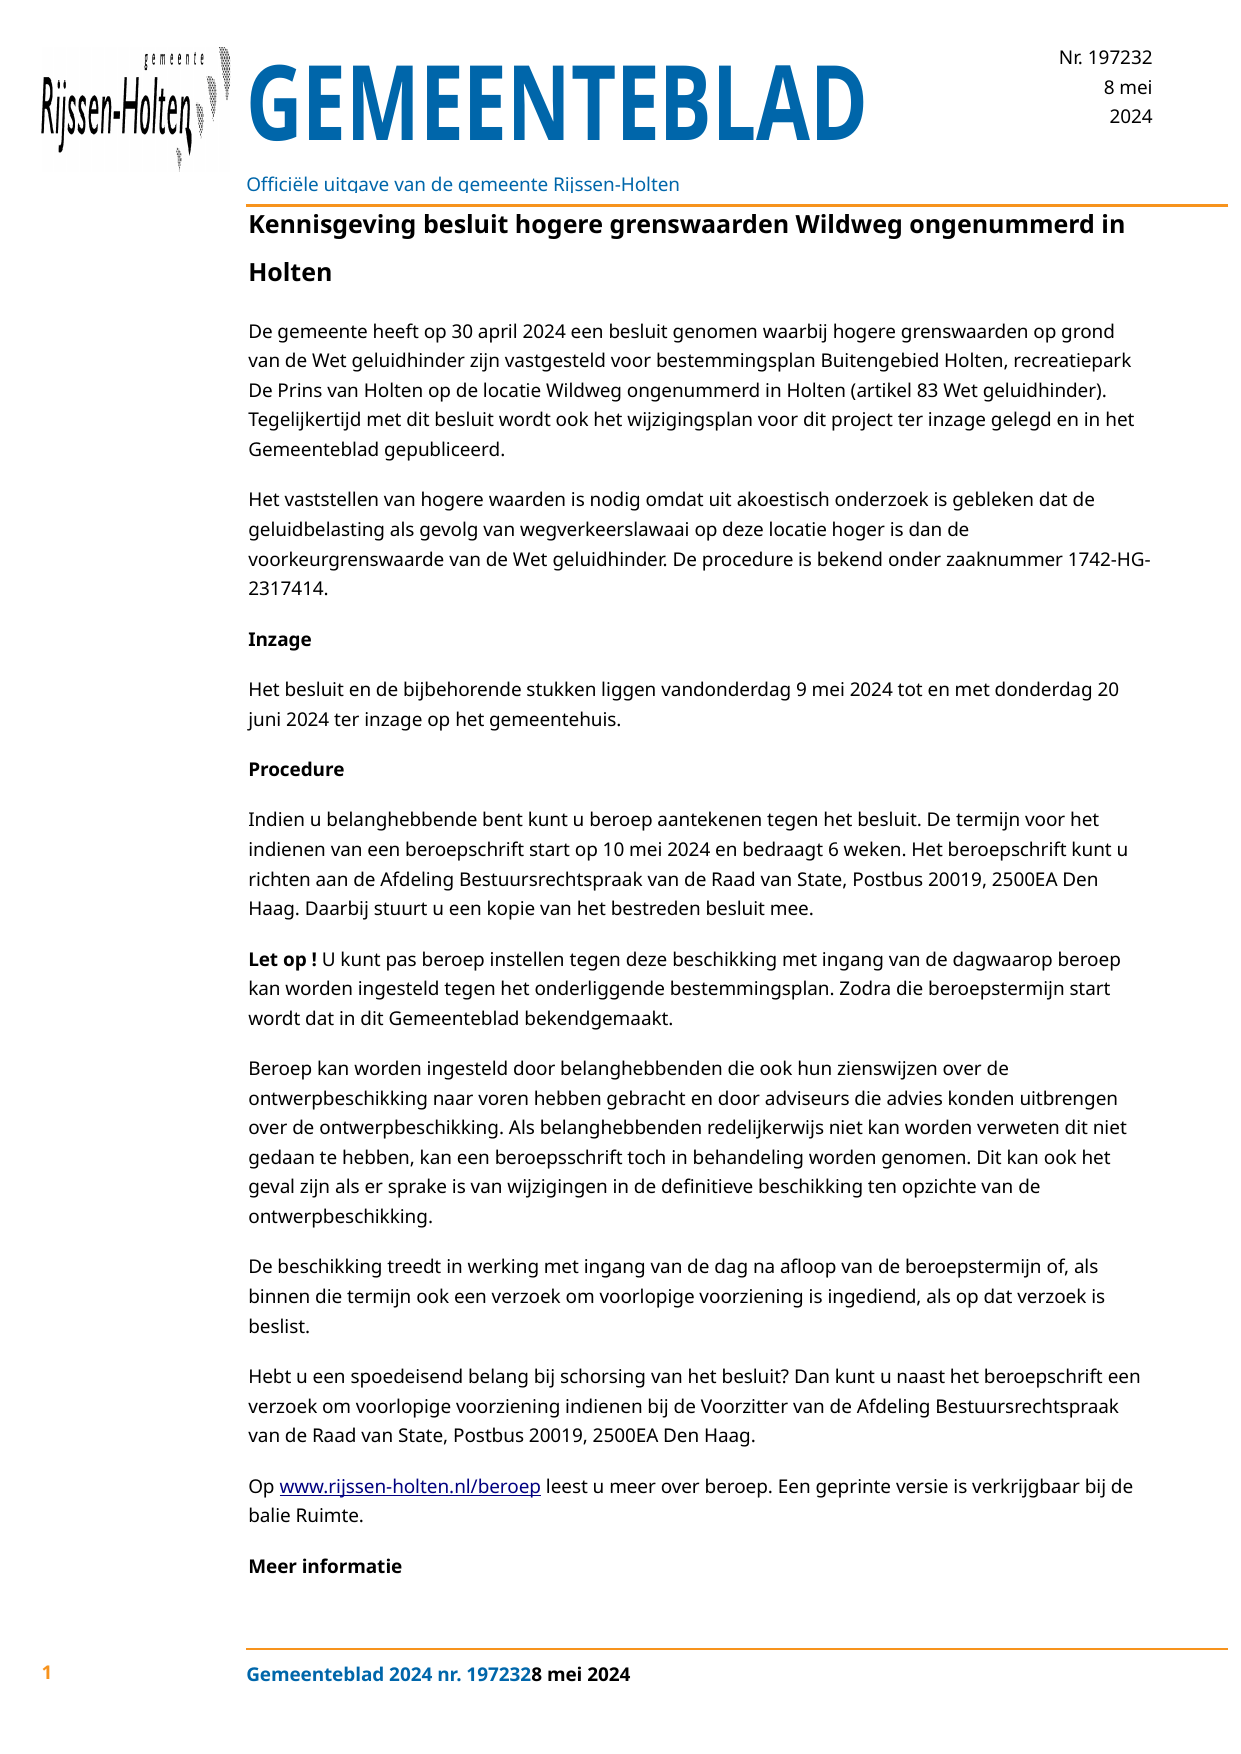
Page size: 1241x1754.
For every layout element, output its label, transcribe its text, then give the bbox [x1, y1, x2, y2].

text Hebt u een spoedeisend belang bij schorsing van het besluit? Dan kunt u naast het beroepschrift een verzoek om voorlopige voorziening indienen bij de Voorzitter van de Afdeling Bestuursrechtspraak van de Raad van State, Postbus 20019, 2500EA Den Haag. [248, 1363, 1152, 1448]
text Inzage [248, 626, 1152, 652]
text Indien u belanghebbende bent kunt u beroep aantekenen tegen het besluit. De termijn voor het indienen van een beroepschrift start op 10 mei 2024 en bedraagt 6 weken. Het beroepschrift kunt u richten aan de Afdeling Bestuursrechtspraak van de Raad van State, Postbus 20019, 2500EA Den Haag. Daarbij stuurt u een kopie van het bestreden besluit mee. [248, 807, 1152, 921]
picture [41, 47, 231, 172]
text Het besluit en de bijbehorende stukken liggen vandonderdag 9 mei 2024 tot en met donderdag 20 juni 2024 ter inzage op het gemeentehuis. [248, 676, 1152, 732]
text De gemeente heeft op 30 april 2024 een besluit genomen waarbij hogere grenswaarden op grond van de Wet geluidhinder zijn vastgesteld voor bestemmingsplan Buitengebied Holten, recreatiepark De Prins van Holten op de locatie Wildweg ongenummerd in Holten (artikel 83 Wet geluidhinder). Tegelijkertijd met dit besluit wordt ook het wijzigingsplan voor dit project ter inzage gelegd en in het Gemeenteblad gepubliceerd. [248, 318, 1152, 462]
text De beschikking treedt in werking met ingang van de dag na afloop van de beroepstermijn of, als binnen die termijn ook een verzoek om voorlopige voorziening is ingediend, als op dat verzoek is beslist. [248, 1254, 1152, 1339]
text Beroep kan worden ingesteld door belanghebbenden die ook hun zienswijzen over de ontwerpbeschikking naar voren hebben gebracht en door adviseurs die advies konden uitbrengen over de ontwerpbeschikking. Als belanghebbenden redelijkerwijs niet kan worden verweten dit niet gedaan te hebben, kan een beroepsschrift toch in behandeling worden genomen. Dit kan ook het geval zijn als er sprake is van wijzigingen in de definitieve beschikking ten opzichte van de ontwerpbeschikking. [248, 1055, 1152, 1229]
text Procedure [248, 756, 1152, 782]
text Op www.rijssen-holten.nl/beroep leest u meer over beroep. Een geprinte versie is verkrijgbaar bij de balie Ruimte. [248, 1473, 1152, 1528]
text Meer informatie [248, 1553, 1152, 1579]
text Let op ! U kunt pas beroep instellen tegen deze beschikking met ingang van de dagwaarop beroep kan worden ingesteld tegen het onderliggende bestemmingsplan. Zodra die beroepstermijn start wordt dat in dit Gemeenteblad bekendgemaakt. [248, 946, 1152, 1031]
text Het vaststellen van hogere waarden is nodig omdat uit akoestisch onderzoek is gebleken dat de geluidbelasting als gevolg van wegverkeerslawaai op deze locatie hoger is dan de voorkeurgrenswaarde van de Wet geluidhinder. De procedure is bekend onder zaaknummer 1742-HG-2317414. [248, 487, 1152, 601]
text Kennisgeving besluit hogere grenswaarden Wildweg ongenummerd in Holten [248, 207, 1152, 288]
